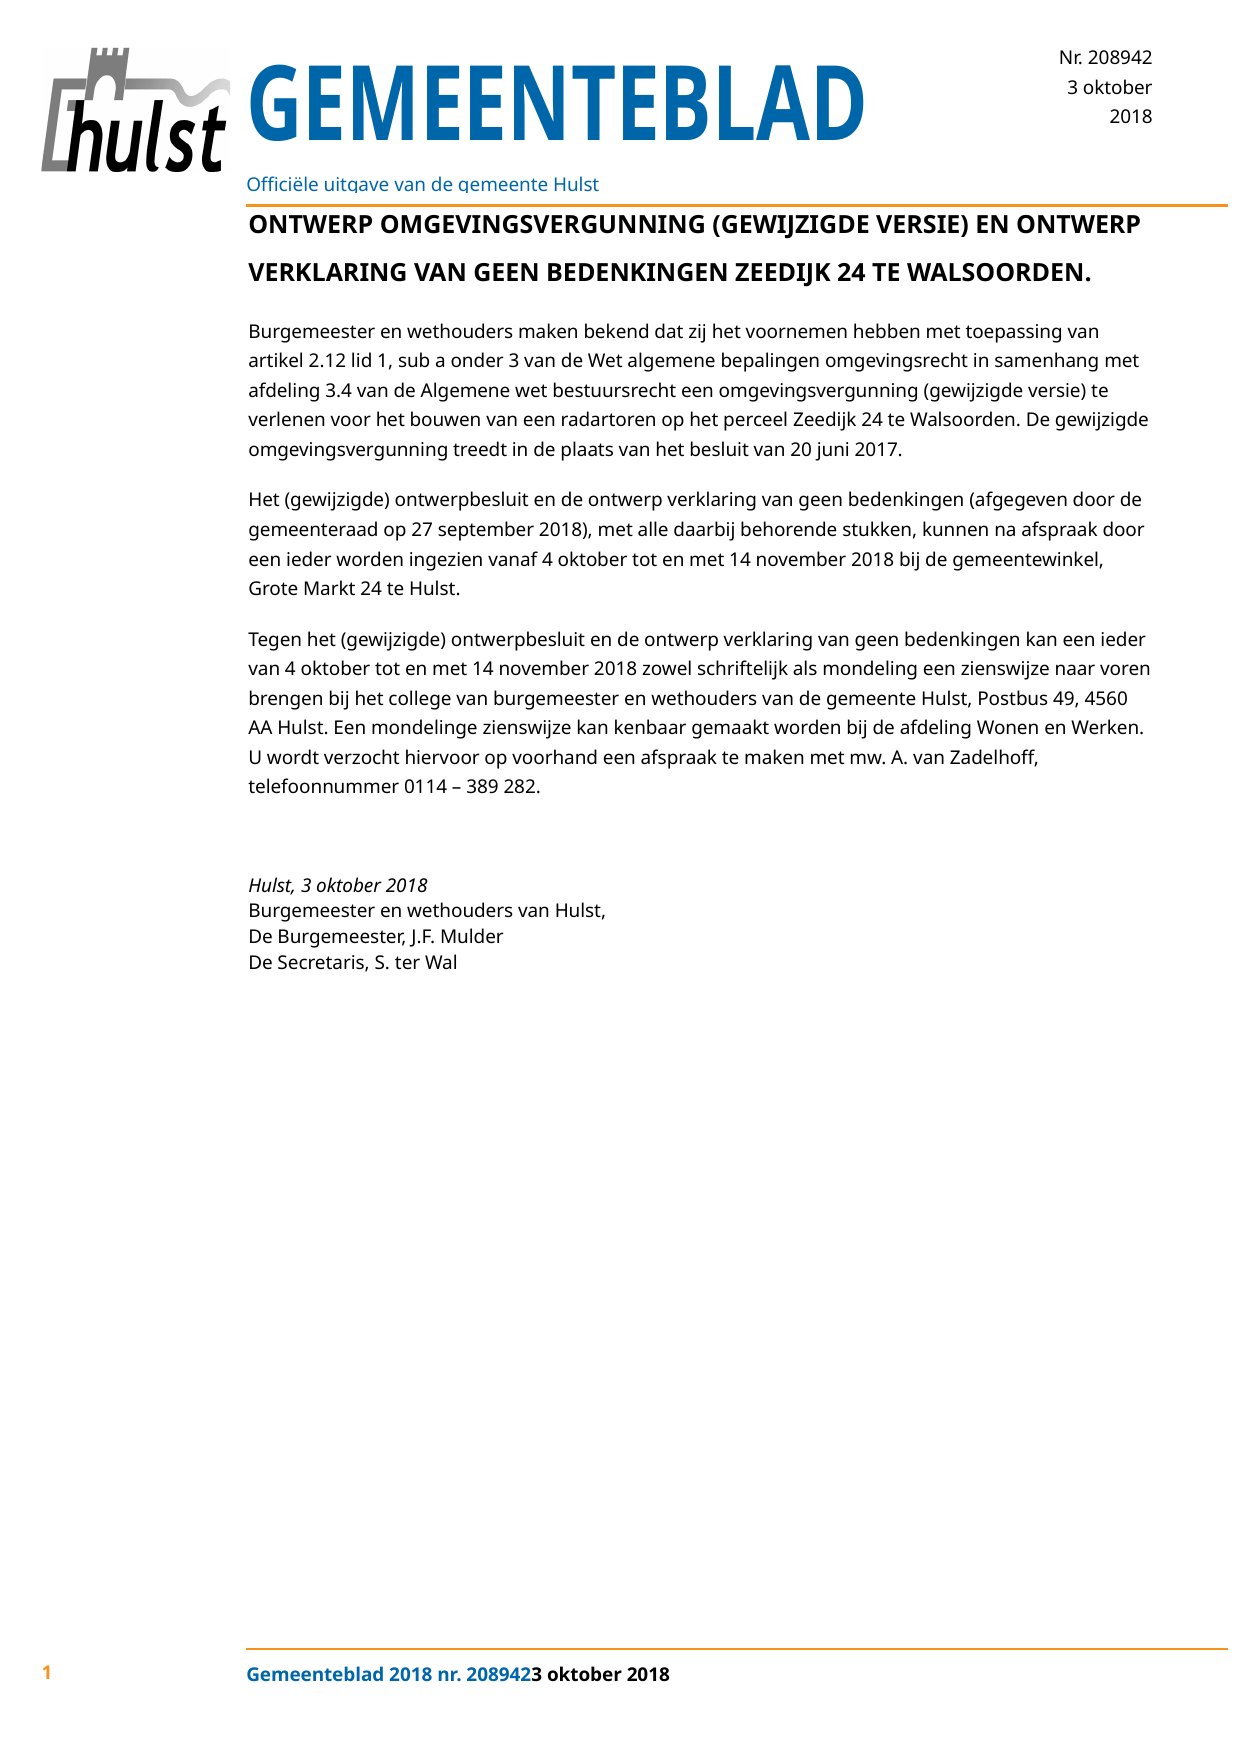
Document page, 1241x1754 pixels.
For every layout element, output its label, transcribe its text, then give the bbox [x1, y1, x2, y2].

text Hulst, 3 oktober 2018 [248, 872, 1152, 898]
text Burgemeester en wethouders maken bekend dat zij het voornemen hebben met toepassing van artikel 2.12 lid 1, sub a onder 3 van de Wet algemene bepalingen omgevingsrecht in samenhang met afdeling 3.4 van de Algemene wet bestuursrecht een omgevingsvergunning (gewijzigde versie) te verlenen voor het bouwen van een radartoren op het perceel Zeedijk 24 te Walsoorden. De gewijzigde omgevingsvergunning treedt in de plaats van het besluit van 20 juni 2017. [248, 318, 1152, 462]
text De Burgemeester, J.F. Mulder [248, 923, 1152, 949]
text ONTWERP OMGEVINGSVERGUNNING (GEWIJZIGDE VERSIE) EN ONTWERP VERKLARING VAN GEEN BEDENKINGEN ZEEDIJK 24 TE WALSOORDEN. [248, 207, 1152, 288]
picture [41, 47, 231, 172]
text Het (gewijzigde) ontwerpbesluit en de ontwerp verklaring van geen bedenkingen (afgegeven door de gemeenteraad op 27 september 2018), met alle daarbij behorende stukken, kunnen na afspraak door een ieder worden ingezien vanaf 4 oktober tot en met 14 november 2018 bij de gemeentewinkel, Grote Markt 24 te Hulst. [248, 487, 1152, 601]
text Tegen het (gewijzigde) ontwerpbesluit en de ontwerp verklaring van geen bedenkingen kan een ieder van 4 oktober tot en met 14 november 2018 zowel schriftelijk als mondeling een zienswijze naar voren brengen bij het college van burgemeester en wethouders van de gemeente Hulst, Postbus 49, 4560 AA Hulst. Een mondelinge zienswijze kan kenbaar gemaakt worden bij de afdeling Wonen en Werken. U wordt verzocht hiervoor op voorhand een afspraak te maken met mw. A. van Zadelhoff, telefoonnummer 0114 – 389 282. [248, 626, 1152, 799]
text De Secretaris, S. ter Wal [248, 949, 1152, 975]
text Burgemeester en wethouders van Hulst, [248, 898, 1152, 923]
